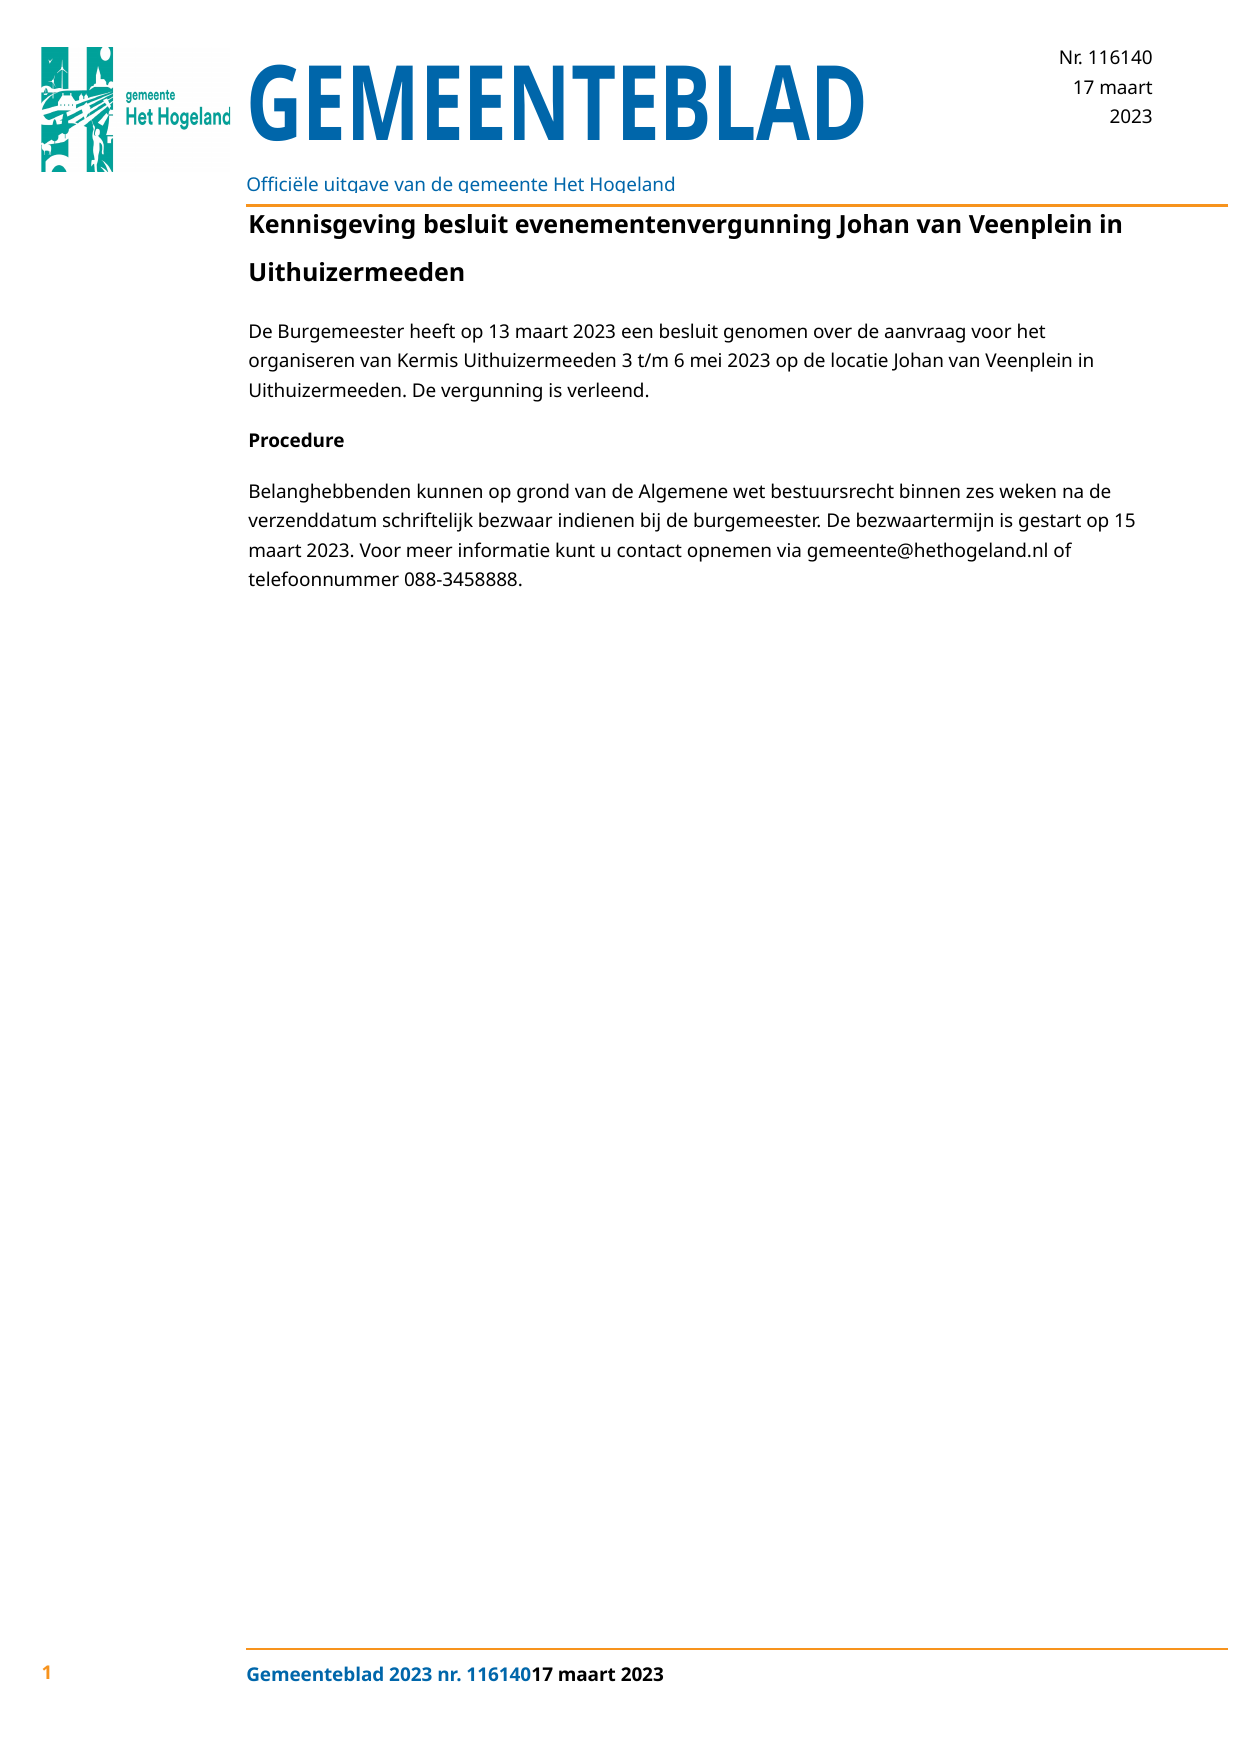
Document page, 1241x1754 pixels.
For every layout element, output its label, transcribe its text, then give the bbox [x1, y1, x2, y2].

text De Burgemeester heeft op 13 maart 2023 een besluit genomen over de aanvraag voor het organiseren van Kermis Uithuizermeeden 3 t/m 6 mei 2023 op de locatie Johan van Veenplein in Uithuizermeeden. De vergunning is verleend. [248, 318, 1152, 403]
text Procedure [248, 427, 1152, 453]
text Kennisgeving besluit evenementenvergunning Johan van Veenplein in Uithuizermeeden [248, 207, 1152, 288]
picture [41, 47, 231, 172]
text Belanghebbenden kunnen op grond van de Algemene wet bestuursrecht binnen zes weken na de verzenddatum schriftelijk bezwaar indienen bij de burgemeester. De bezwaartermijn is gestart op 15 maart 2023. Voor meer informatie kunt u contact opnemen via gemeente@hethogeland.nl of telefoonnummer 088-3458888. [248, 478, 1152, 592]
